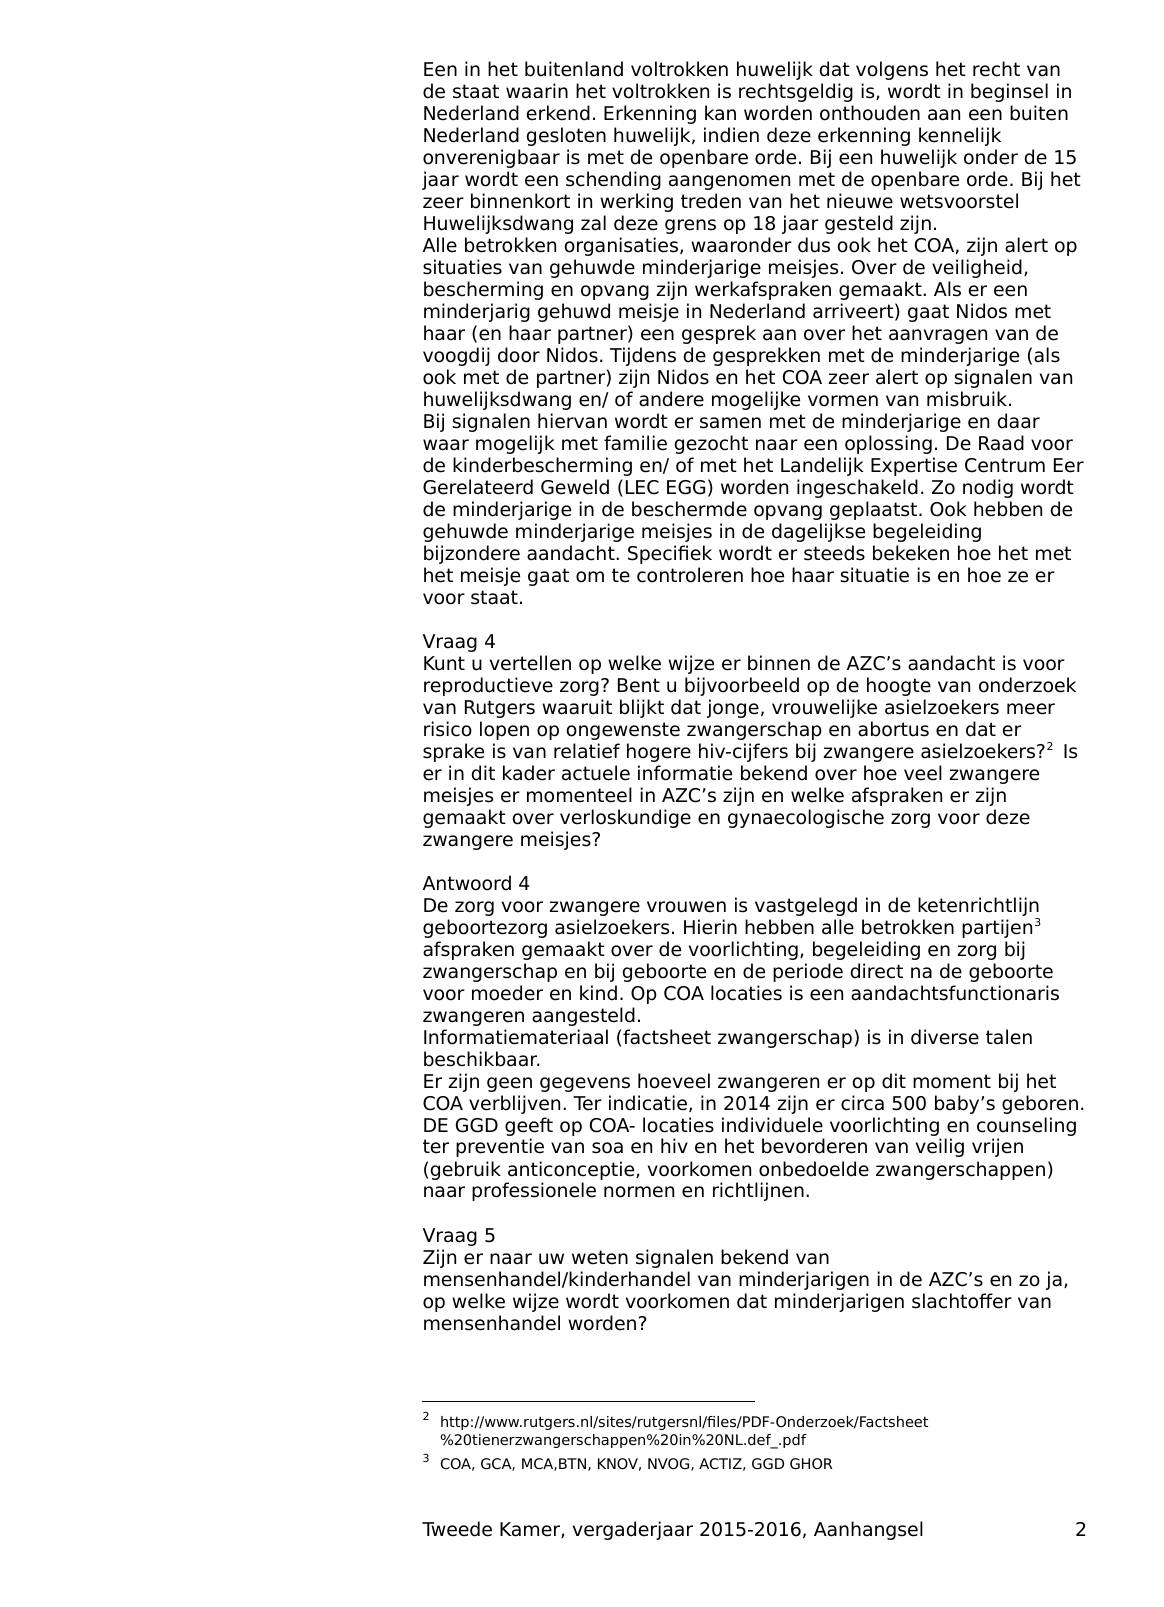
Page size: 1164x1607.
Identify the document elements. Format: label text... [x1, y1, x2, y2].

text Er zijn geen gegevens hoeveel zwangeren er op dit moment bij het COA verblijven. Ter indicatie, in 2014 zijn er circa 500 baby’s geboren. [422, 1071, 1087, 1114]
text Informatiemateriaal (factsheet zwangerschap) is in diverse talen beschikbaar. [422, 1027, 1087, 1071]
text Antwoord 4 [422, 873, 1087, 895]
text Bij signalen hiervan wordt er samen met de minderjarige en daar waar mogelijk met familie gezocht naar een oplossing. De Raad voor de kinderbescherming en/ of met het Landelijk Expertise Centrum Eer Gerelateerd Geweld (LEC EGG) worden ingeschakeld. Zo nodig wordt de minderjarige in de beschermde opvang geplaatst. Ook hebben de gehuwde minderjarige meisjes in de dagelijkse begeleiding bijzondere aandacht. Specifiek wordt er steeds bekeken hoe het met het meisje gaat om te controleren hoe haar situatie is en hoe ze er voor staat. [422, 411, 1087, 608]
text Kunt u vertellen op welke wijze er binnen de AZC’s aandacht is voor reproductieve zorg? Bent u bijvoorbeeld op de hoogte van onderzoek van Rutgers waaruit blijkt dat jonge, vrouwelijke asielzoekers meer risico lopen op ongewenste zwangerschap en abortus en dat er sprake is van relatief hogere hiv-cijfers bij zwangere asielzoekers? Is er in dit kader actuele informatie bekend over hoe veel zwangere meisjes er momenteel in AZC’s zijn en welke afspraken er zijn gemaakt over verloskundige en gynaecologische zorg voor deze zwangere meisjes? [422, 653, 1087, 851]
text Vraag 5 [422, 1224, 1087, 1247]
text Vraag 4 [422, 631, 1087, 653]
text http://www.rutgers.nl/sites/rutgersnl/files/PDF-Onderzoek/Factsheet%20tienerzwangerschappen%20in%20NL.def_.pdf [422, 1410, 1087, 1449]
text COA, GCA, MCA,BTN, KNOV, NVOG, ACTIZ, GGD GHOR [422, 1452, 1087, 1474]
text Alle betrokken organisaties, waaronder dus ook het COA, zijn alert op situaties van gehuwde minderjarige meisjes. Over de veiligheid, bescherming en opvang zijn werkafspraken gemaakt. Als er een minderjarig gehuwd meisje in Nederland arriveert) gaat Nidos met haar (en haar partner) een gesprek aan over het aanvragen van de voogdij door Nidos. Tijdens de gesprekken met de minderjarige (als ook met de partner) zijn Nidos en het COA zeer alert op signalen van huwelijksdwang en/ of andere mogelijke vormen van misbruik. [422, 235, 1087, 411]
text Een in het buitenland voltrokken huwelijk dat volgens het recht van de staat waarin het voltrokken is rechtsgeldig is, wordt in beginsel in Nederland erkend. Erkenning kan worden onthouden aan een buiten Nederland gesloten huwelijk, indien deze erkenning kennelijk onverenigbaar is met de openbare orde. Bij een huwelijk onder de 15 jaar wordt een schending aangenomen met de openbare orde. Bij het zeer binnenkort in werking treden van het nieuwe wetsvoorstel Huwelijksdwang zal deze grens op 18 jaar gesteld zijn. [422, 59, 1087, 235]
text Zijn er naar uw weten signalen bekend van mensenhandel/kinderhandel van minderjarigen in de AZC’s en zo ja, op welke wijze wordt voorkomen dat minderjarigen slachtoffer van mensenhandel worden? [422, 1247, 1087, 1334]
text DE GGD geeft op COA- locaties individuele voorlichting en counseling ter preventie van soa en hiv en het bevorderen van veilig vrijen (gebruik anticonceptie, voorkomen onbedoelde zwangerschappen) naar professionele normen en richtlijnen. [422, 1114, 1087, 1202]
text De zorg voor zwangere vrouwen is vastgelegd in de ketenrichtlijn geboortezorg asielzoekers. Hierin hebben alle betrokken partijen afspraken gemaakt over de voorlichting, begeleiding en zorg bij zwangerschap en bij geboorte en de periode direct na de geboorte voor moeder en kind. Op COA locaties is een aandachtsfunctionaris zwangeren aangesteld. [422, 895, 1087, 1027]
